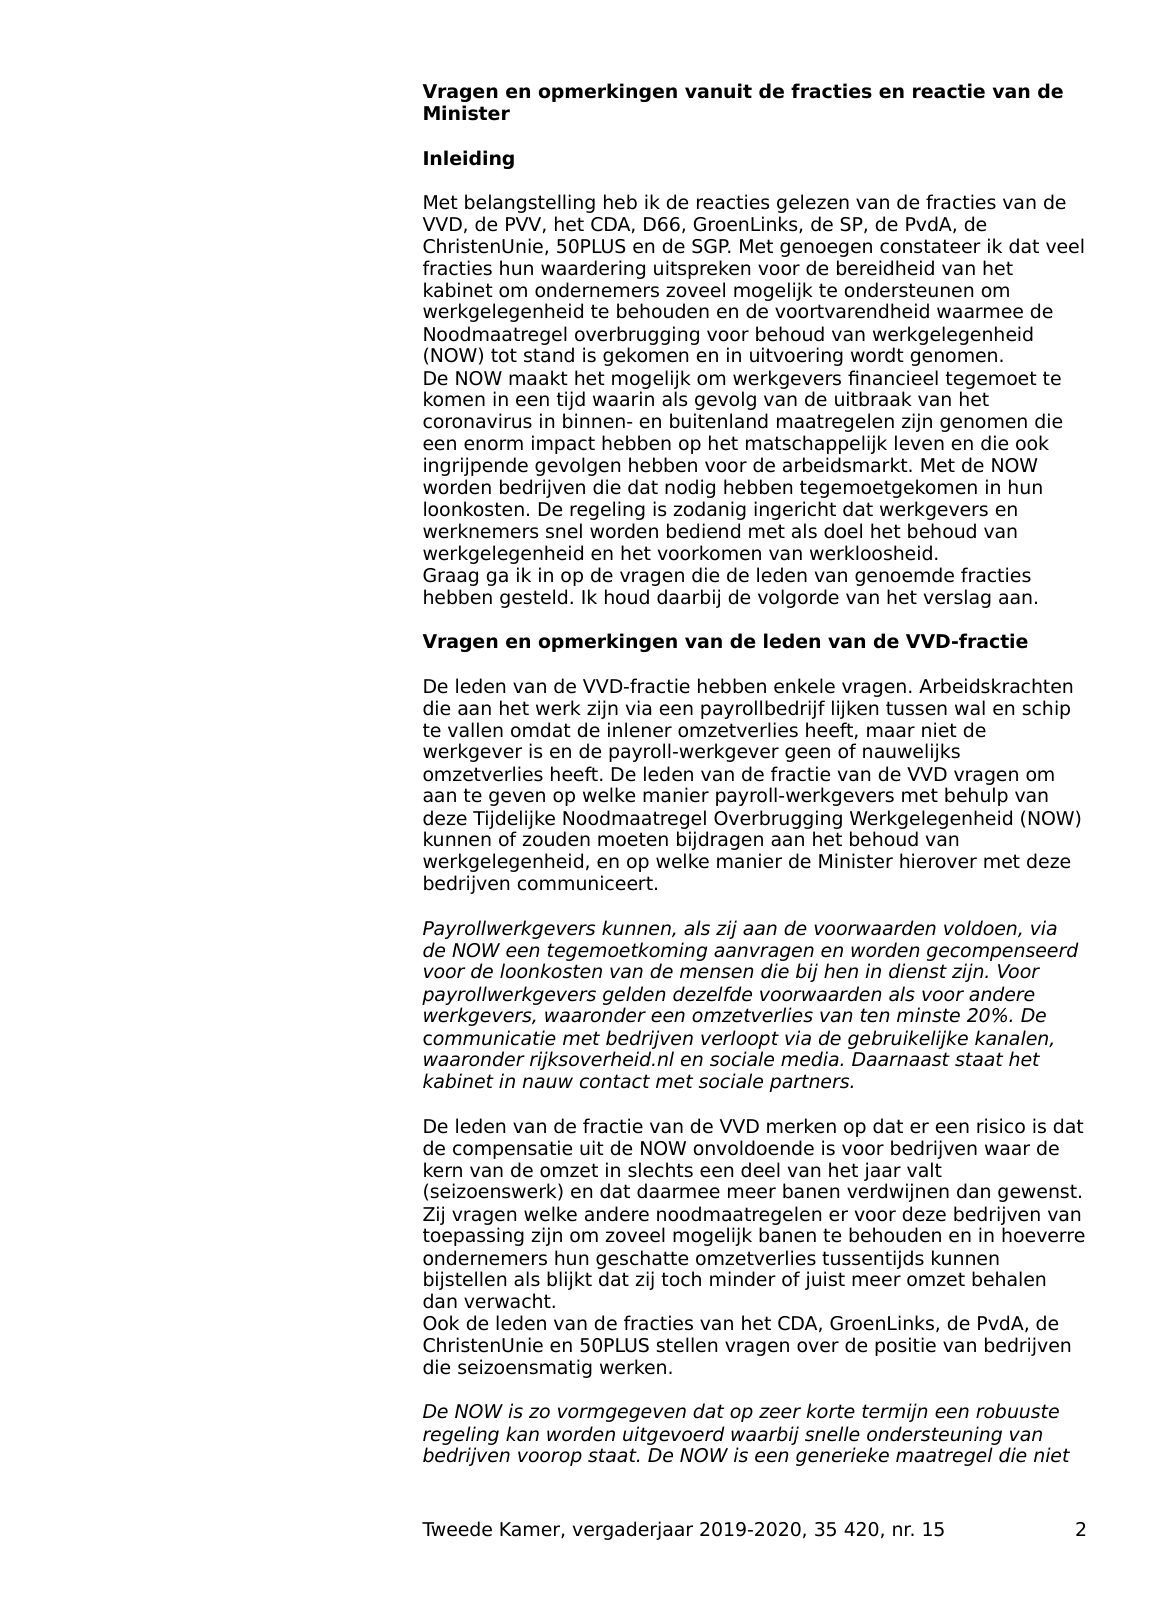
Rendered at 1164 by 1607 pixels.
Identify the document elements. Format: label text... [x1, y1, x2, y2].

text Ook de leden van de fracties van het CDA, GroenLinks, de PvdA, de ChristenUnie en 50PLUS stellen vragen over de positie van bedrijven die seizoensmatig werken. [422, 1313, 1087, 1379]
subtitle Vragen en opmerkingen vanuit de fracties en reactie van de Minister [422, 81, 1087, 125]
text De leden van de VVD-fractie hebben enkele vragen. Arbeidskrachten die aan het werk zijn via een payrollbedrijf lijken tussen wal en schip te vallen omdat de inlener omzetverlies heeft, maar niet de werkgever is en de payroll-werkgever geen of nauwelijks omzetverlies heeft. De leden van de fractie van de VVD vragen om aan te geven op welke manier payroll-werkgevers met behulp van deze Tijdelijke Noodmaatregel Overbrugging Werkgelegenheid (NOW) kunnen of zouden moeten bijdragen aan het behoud van werkgelegenheid, en op welke manier de Minister hierover met deze bedrijven communiceert. [422, 676, 1087, 895]
text Payrollwerkgevers kunnen, als zij aan de voorwaarden voldoen, via de NOW een tegemoetkoming aanvragen en worden gecompenseerd voor de loonkosten van de mensen die bij hen in dienst zijn. Voor payrollwerkgevers gelden dezelfde voorwaarden als voor andere werkgevers, waaronder een omzetverlies van ten minste 20%. De communicatie met bedrijven verloopt via de gebruikelijke kanalen, waaronder rijksoverheid.nl en sociale media. Daarnaast staat het kabinet in nauw contact met sociale partners. [422, 917, 1087, 1093]
text De leden van de fractie van de VVD merken op dat er een risico is dat de compensatie uit de NOW onvoldoende is voor bedrijven waar de kern van de omzet in slechts een deel van het jaar valt (seizoenswerk) en dat daarmee meer banen verdwijnen dan gewenst. Zij vragen welke andere noodmaatregelen er voor deze bedrijven van toepassing zijn om zoveel mogelijk banen te behouden en in hoeverre ondernemers hun geschatte omzetverlies tussentijds kunnen bijstellen als blijkt dat zij toch minder of juist meer omzet behalen dan verwacht. [422, 1116, 1087, 1313]
text De NOW is zo vormgegeven dat op zeer korte termijn een robuuste regeling kan worden uitgevoerd waarbij snelle ondersteuning van bedrijven voorop staat. De NOW is een generieke maatregel die niet [422, 1401, 1087, 1467]
text De NOW maakt het mogelijk om werkgevers financieel tegemoet te komen in een tijd waarin als gevolg van de uitbraak van het coronavirus in binnen- en buitenland maatregelen zijn genomen die een enorm impact hebben op het matschappelijk leven en die ook ingrijpende gevolgen hebben voor de arbeidsmarkt. Met de NOW worden bedrijven die dat nodig hebben tegemoetgekomen in hun loonkosten. De regeling is zodanig ingericht dat werkgevers en werknemers snel worden bediend met als doel het behoud van werkgelegenheid en het voorkomen van werkloosheid. [422, 367, 1087, 565]
subtitle Inleiding [422, 147, 1087, 169]
subtitle Vragen en opmerkingen van de leden van de VVD-fractie [422, 631, 1087, 653]
text Graag ga ik in op de vragen die de leden van genoemde fracties hebben gesteld. Ik houd daarbij de volgorde van het verslag aan. [422, 565, 1087, 609]
text Met belangstelling heb ik de reacties gelezen van de fracties van de VVD, de PVV, het CDA, D66, GroenLinks, de SP, de PvdA, de ChristenUnie, 50PLUS en de SGP. Met genoegen constateer ik dat veel fracties hun waardering uitspreken voor de bereidheid van het kabinet om ondernemers zoveel mogelijk te ondersteunen om werkgelegenheid te behouden en de voortvarendheid waarmee de Noodmaatregel overbrugging voor behoud van werkgelegenheid (NOW) tot stand is gekomen en in uitvoering wordt genomen. [422, 192, 1087, 367]
